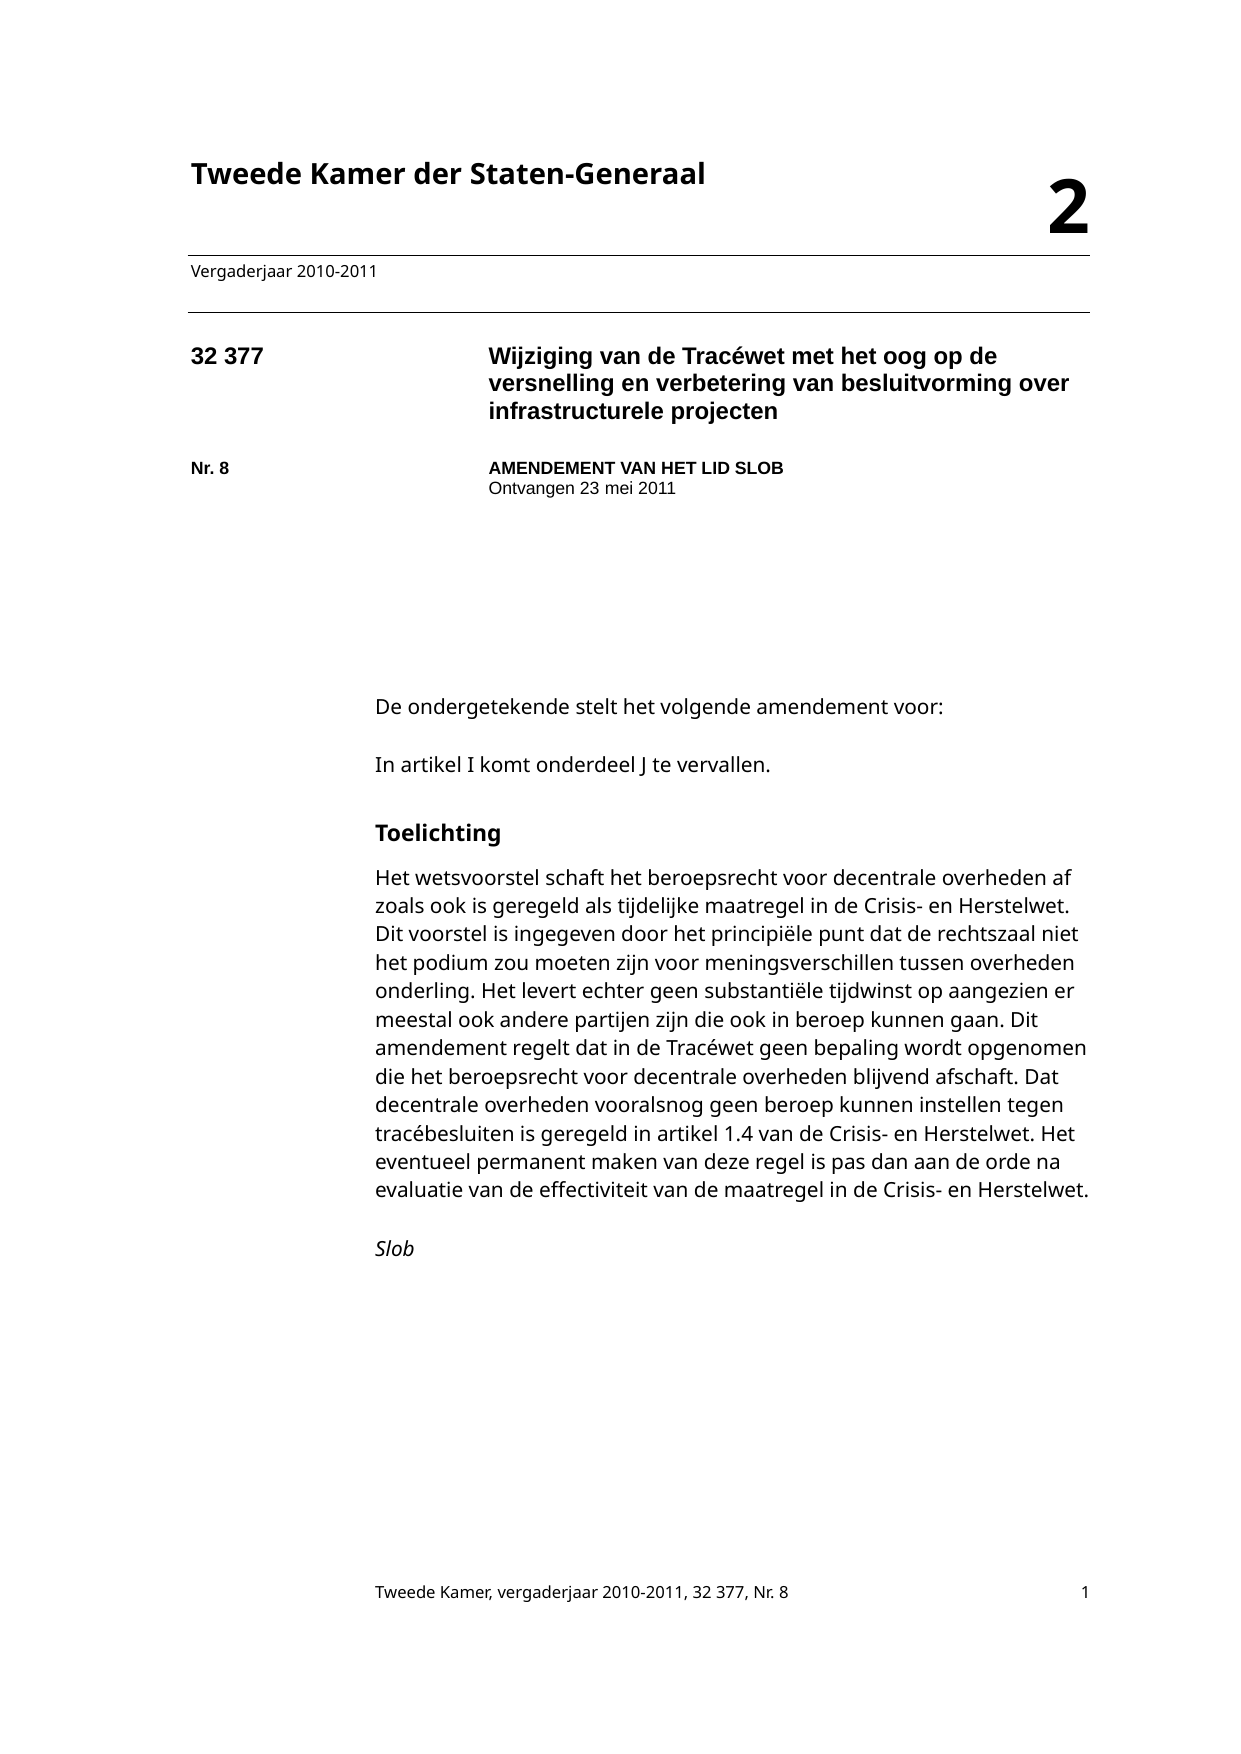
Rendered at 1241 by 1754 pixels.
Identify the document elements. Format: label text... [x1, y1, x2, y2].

table_cell 32 377 [188, 339, 485, 454]
text Het wetsvoorstel schaft het beroepsrecht voor decentrale overheden af zoals ook is geregeld als tijdelijke maatregel in de Crisis- en Herstelwet. Dit voorstel is ingegeven door het principiële punt dat de rechtszaal niet het podium zou moeten zijn voor meningsverschillen tussen overheden onderling. Het levert echter geen substantiële tijdwinst op aangezien er meestal ook andere partijen zijn die ook in beroep kunnen gaan. Dit amendement regelt dat in de Tracéwet geen bepaling wordt opgenomen die het beroepsrecht voor decentrale overheden blijvend afschaft. Dat decentrale overheden vooralsnog geen beroep kunnen instellen tegen tracébesluiten is geregeld in artikel 1.4 van de Crisis- en Herstelwet. Het eventueel permanent maken van deze regel is pas dan aan de orde na evaluatie van de effectiviteit van de maatregel in de Crisis- en Herstelwet. [375, 863, 1090, 1204]
table_cell Nr. 8 [188, 455, 485, 573]
table_header Tweede Kamer der Staten-Generaal [188, 150, 909, 255]
table_cell [485, 256, 1090, 312]
table_header 2 [910, 150, 1090, 255]
table_cell [485, 313, 1090, 339]
subtitle Toelichting [375, 816, 1090, 848]
table_cell Wijziging van de Tracéwet met het oog op de versnelling en verbetering van besluitvorming over infrastructurele projecten [485, 339, 1090, 454]
table_cell [188, 313, 485, 339]
table_cell Vergaderjaar 2010-2011 [188, 256, 485, 312]
text De ondergetekende stelt het volgende amendement voor: [375, 692, 1090, 721]
table_cell AMENDEMENT VAN HET LID SLOB Ontvangen 23 mei 2011 [485, 455, 1090, 573]
text Slob [375, 1234, 1090, 1262]
text In artikel I komt onderdeel J te vervallen. [375, 751, 1090, 779]
